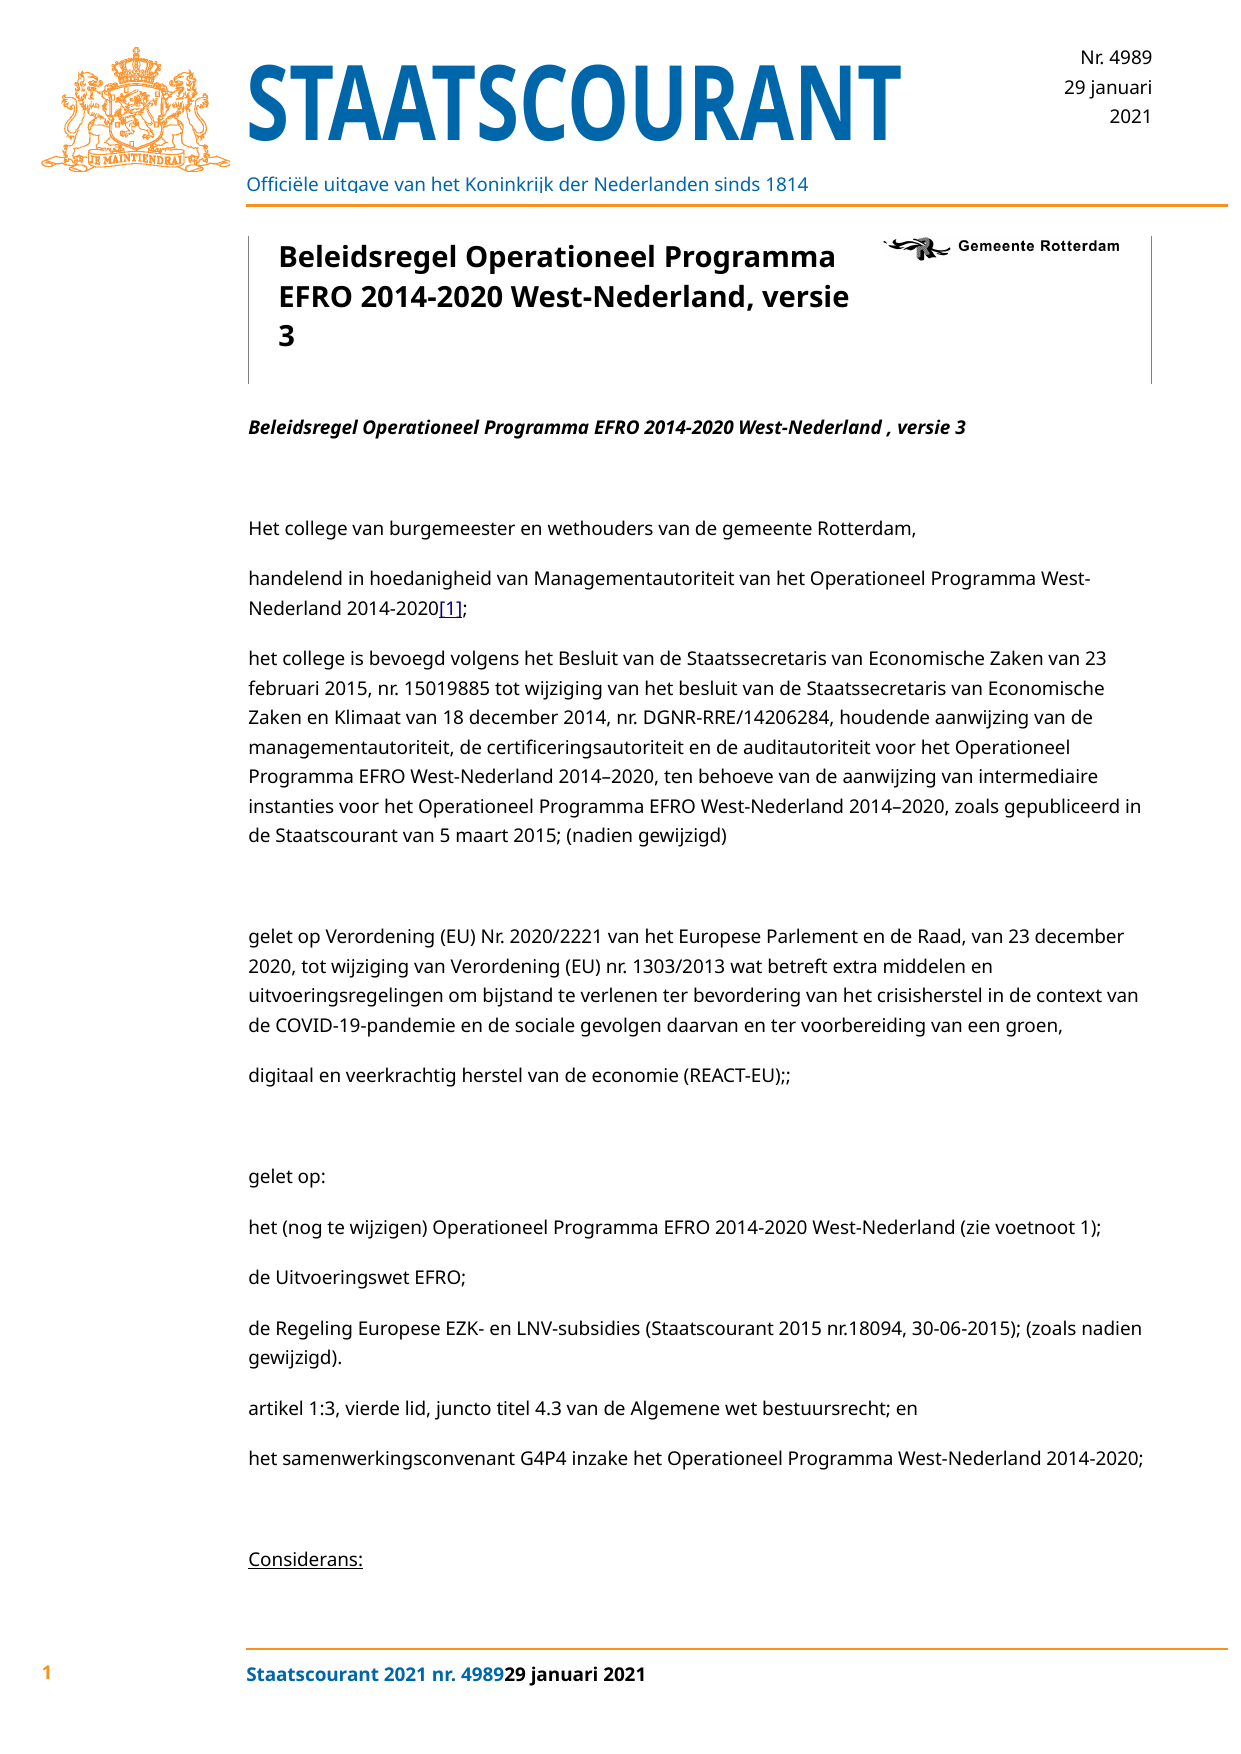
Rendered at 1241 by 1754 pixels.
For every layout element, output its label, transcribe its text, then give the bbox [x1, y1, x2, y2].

text Het college van burgemeester en wethouders van de gemeente Rotterdam, [248, 515, 1152, 541]
text artikel 1:3, vierde lid, juncto titel 4.3 van de Algemene wet bestuursrecht; en [248, 1395, 1152, 1421]
text Beleidsregel Operationeel Programma EFRO 2014-2020 West-Nederland , versie 3 [248, 414, 1152, 440]
text het college is bevoegd volgens het Besluit van de Staatssecretaris van Economische Zaken van 23 februari 2015, nr. 15019885 tot wijziging van het besluit van de Staatssecretaris van Economische Zaken en Klimaat van 18 december 2014, nr. DGNR-RRE/14206284, houdende aanwijzing van de managementautoriteit, de certificeringsautoriteit en de auditautoriteit voor het Operationeel Programma EFRO West-Nederland 2014–2020, ten behoeve van de aanwijzing van intermediaire instanties voor het Operationeel Programma EFRO West-Nederland 2014–2020, zoals gepubliceerd in de Staatscourant van 5 maart 2015; (nadien gewijzigd) [248, 645, 1152, 848]
text het samenwerkingsconvenant G4P4 inzake het Operationeel Programma West-Nederland 2014-2020; [248, 1445, 1152, 1471]
text het (nog te wijzigen) Operationeel Programma EFRO 2014-2020 West-Nederland (zie voetnoot 1); [248, 1214, 1152, 1240]
text digitaal en veerkrachtig herstel van de economie (REACT-EU);; [248, 1063, 1152, 1088]
text Considerans: [248, 1546, 1152, 1572]
text gelet op Verordening (EU) Nr. 2020/2221 van het Europese Parlement en de Raad, van 23 december 2020, tot wijziging van Verordening (EU) nr. 1303/2013 wat betreft extra middelen en uitvoeringsregelingen om bijstand te verlenen ter bevordering van het crisisherstel in de context van de COVID-19-pandemie en de sociale gevolgen daarvan en ter voorbereiding van een groen, [248, 923, 1152, 1038]
table_header Beleidsregel Operationeel Programma EFRO 2014-2020 West-Nederland, versie 3 [249, 236, 850, 384]
table_header [850, 236, 1151, 384]
text handelend in hoedanigheid van Managementautoriteit van het Operationeel Programma West-Nederland 2014-2020[1]; [248, 565, 1152, 621]
picture [41, 47, 231, 172]
text de Uitvoeringswet EFRO; [248, 1264, 1152, 1290]
picture [882, 236, 1119, 261]
text de Regeling Europese EZK- en LNV-subsidies (Staatscourant 2015 nr.18094, 30-06-2015); (zoals nadien gewijzigd). [248, 1315, 1152, 1370]
text gelet op: [248, 1163, 1152, 1189]
